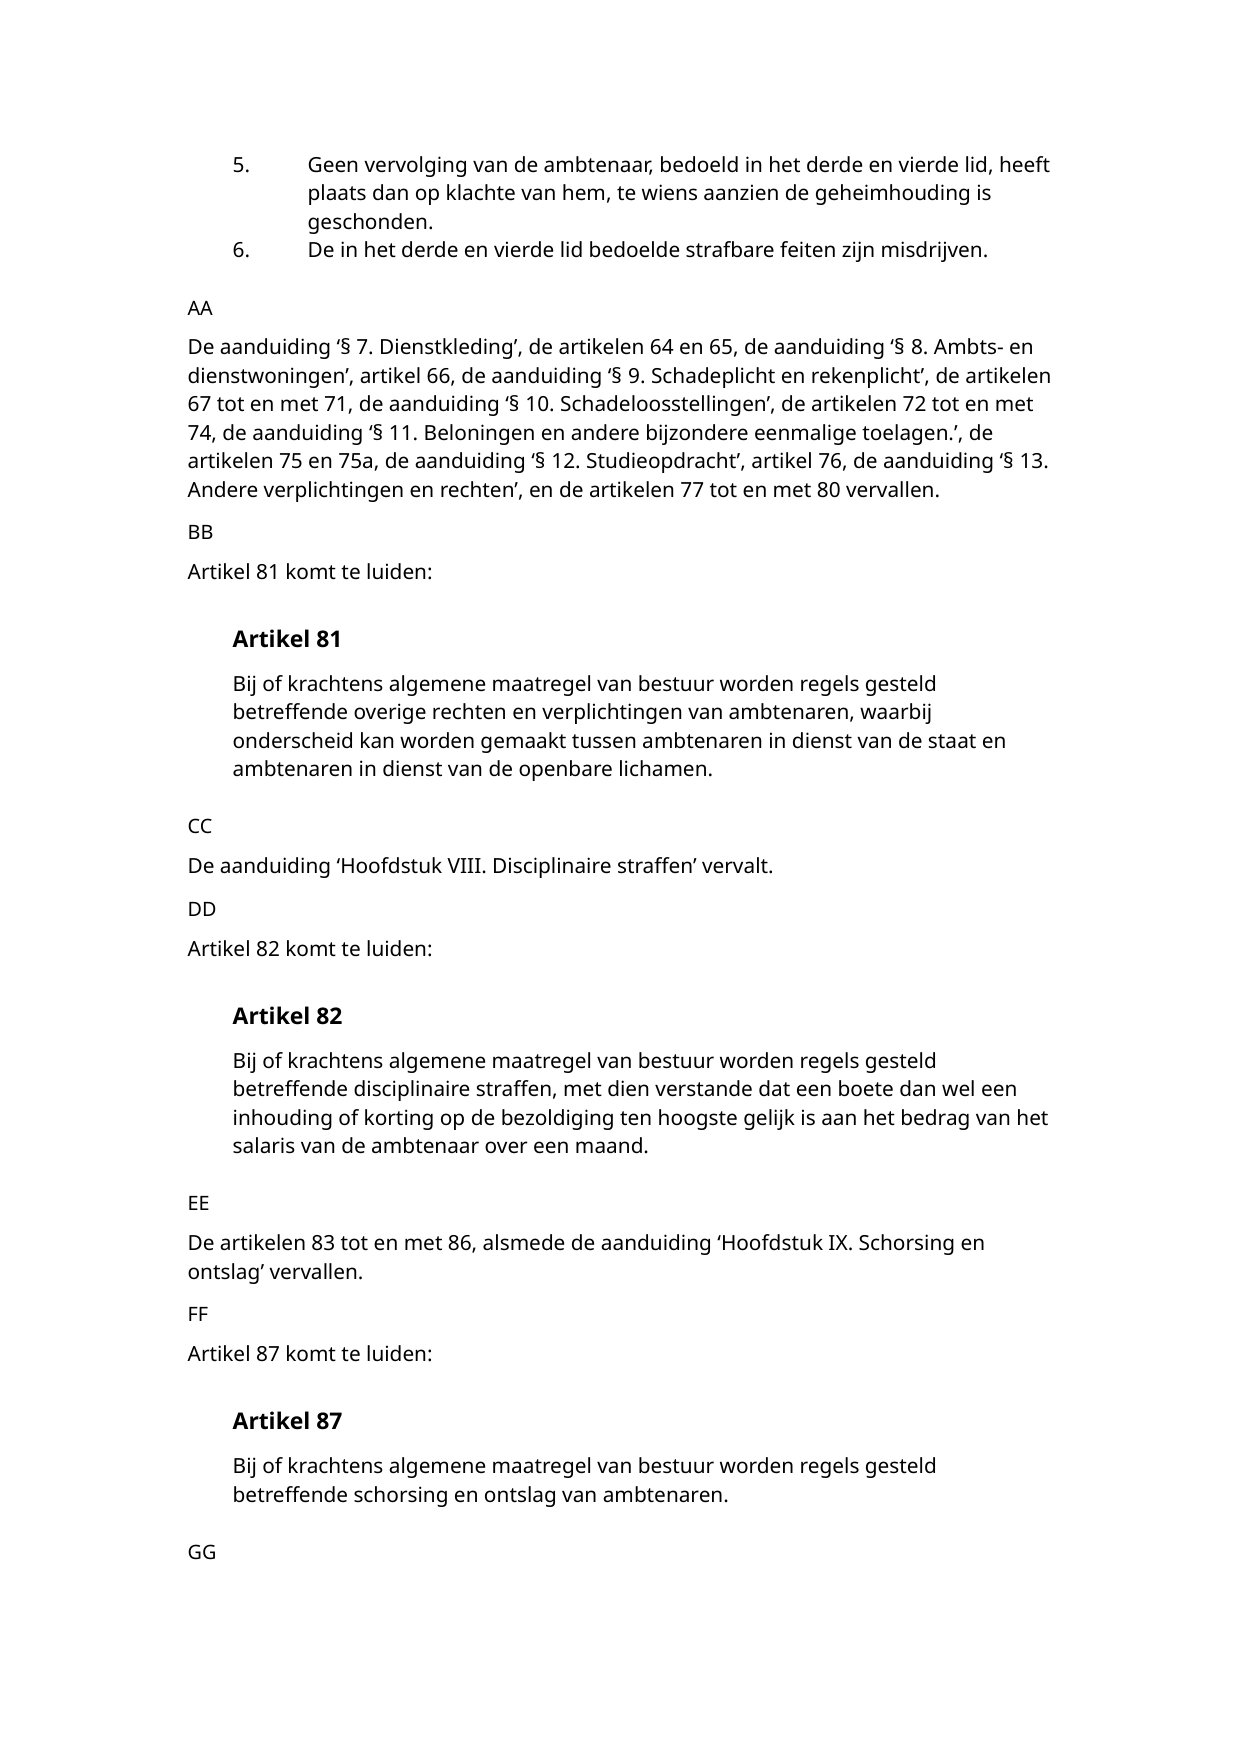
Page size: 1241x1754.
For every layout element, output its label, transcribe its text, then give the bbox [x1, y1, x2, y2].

subtitle Artikel 82 [232, 1000, 1053, 1031]
text EE [187, 1190, 1053, 1217]
text Bij of krachtens algemene maatregel van bestuur worden regels gesteld betreffende overige rechten en verplichtingen van ambtenaren, waarbij onderscheid kan worden gemaakt tussen ambtenaren in dienst van de staat en ambtenaren in dienst van de openbare lichamen. [232, 669, 1053, 783]
text AA [187, 294, 1053, 321]
text De aanduiding ‘§ 7. Dienstkleding’, de artikelen 64 en 65, de aanduiding ‘§ 8. Ambts- en dienstwoningen’, artikel 66, de aanduiding ‘§ 9. Schadeplicht en rekenplicht’, de artikelen 67 tot en met 71, de aanduiding ‘§ 10. Schadeloosstellingen’, de artikelen 72 tot en met 74, de aanduiding ‘§ 11. Beloningen en andere bijzondere eenmalige toelagen.’, de artikelen 75 en 75a, de aanduiding ‘§ 12. Studieopdracht’, artikel 76, de aanduiding ‘§ 13. Andere verplichtingen en rechten’, en de artikelen 77 tot en met 80 vervallen. [187, 332, 1053, 503]
list Geen vervolging van de ambtenaar, bedoeld in het derde en vierde lid, heeft plaats dan op klachte van hem, te wiens aanzien de geheimhouding is geschonden. [232, 150, 1053, 235]
subtitle Artikel 87 [232, 1405, 1053, 1436]
text CC [187, 813, 1053, 840]
text FF [187, 1300, 1053, 1327]
text GG [187, 1538, 1053, 1565]
text DD [187, 895, 1053, 922]
text De artikelen 83 tot en met 86, alsmede de aanduiding ‘Hoofdstuk IX. Schorsing en ontslag’ vervallen. [187, 1228, 1053, 1285]
subtitle Artikel 81 [232, 623, 1053, 654]
text Bij of krachtens algemene maatregel van bestuur worden regels gesteld betreffende disciplinaire straffen, met dien verstande dat een boete dan wel een inhouding of korting op de bezoldiging ten hoogste gelijk is aan het bedrag van het salaris van de ambtenaar over een maand. [232, 1046, 1053, 1160]
text Artikel 82 komt te luiden: [187, 934, 1053, 962]
text BB [187, 518, 1053, 545]
text Artikel 81 komt te luiden: [187, 557, 1053, 585]
text Bij of krachtens algemene maatregel van bestuur worden regels gesteld betreffende schorsing en ontslag van ambtenaren. [232, 1451, 1053, 1508]
list De in het derde en vierde lid bedoelde strafbare feiten zijn misdrijven. [232, 235, 1053, 264]
text Artikel 87 komt te luiden: [187, 1339, 1053, 1367]
text De aanduiding ‘Hoofdstuk VIII. Disciplinaire straffen’ vervalt. [187, 852, 1053, 880]
